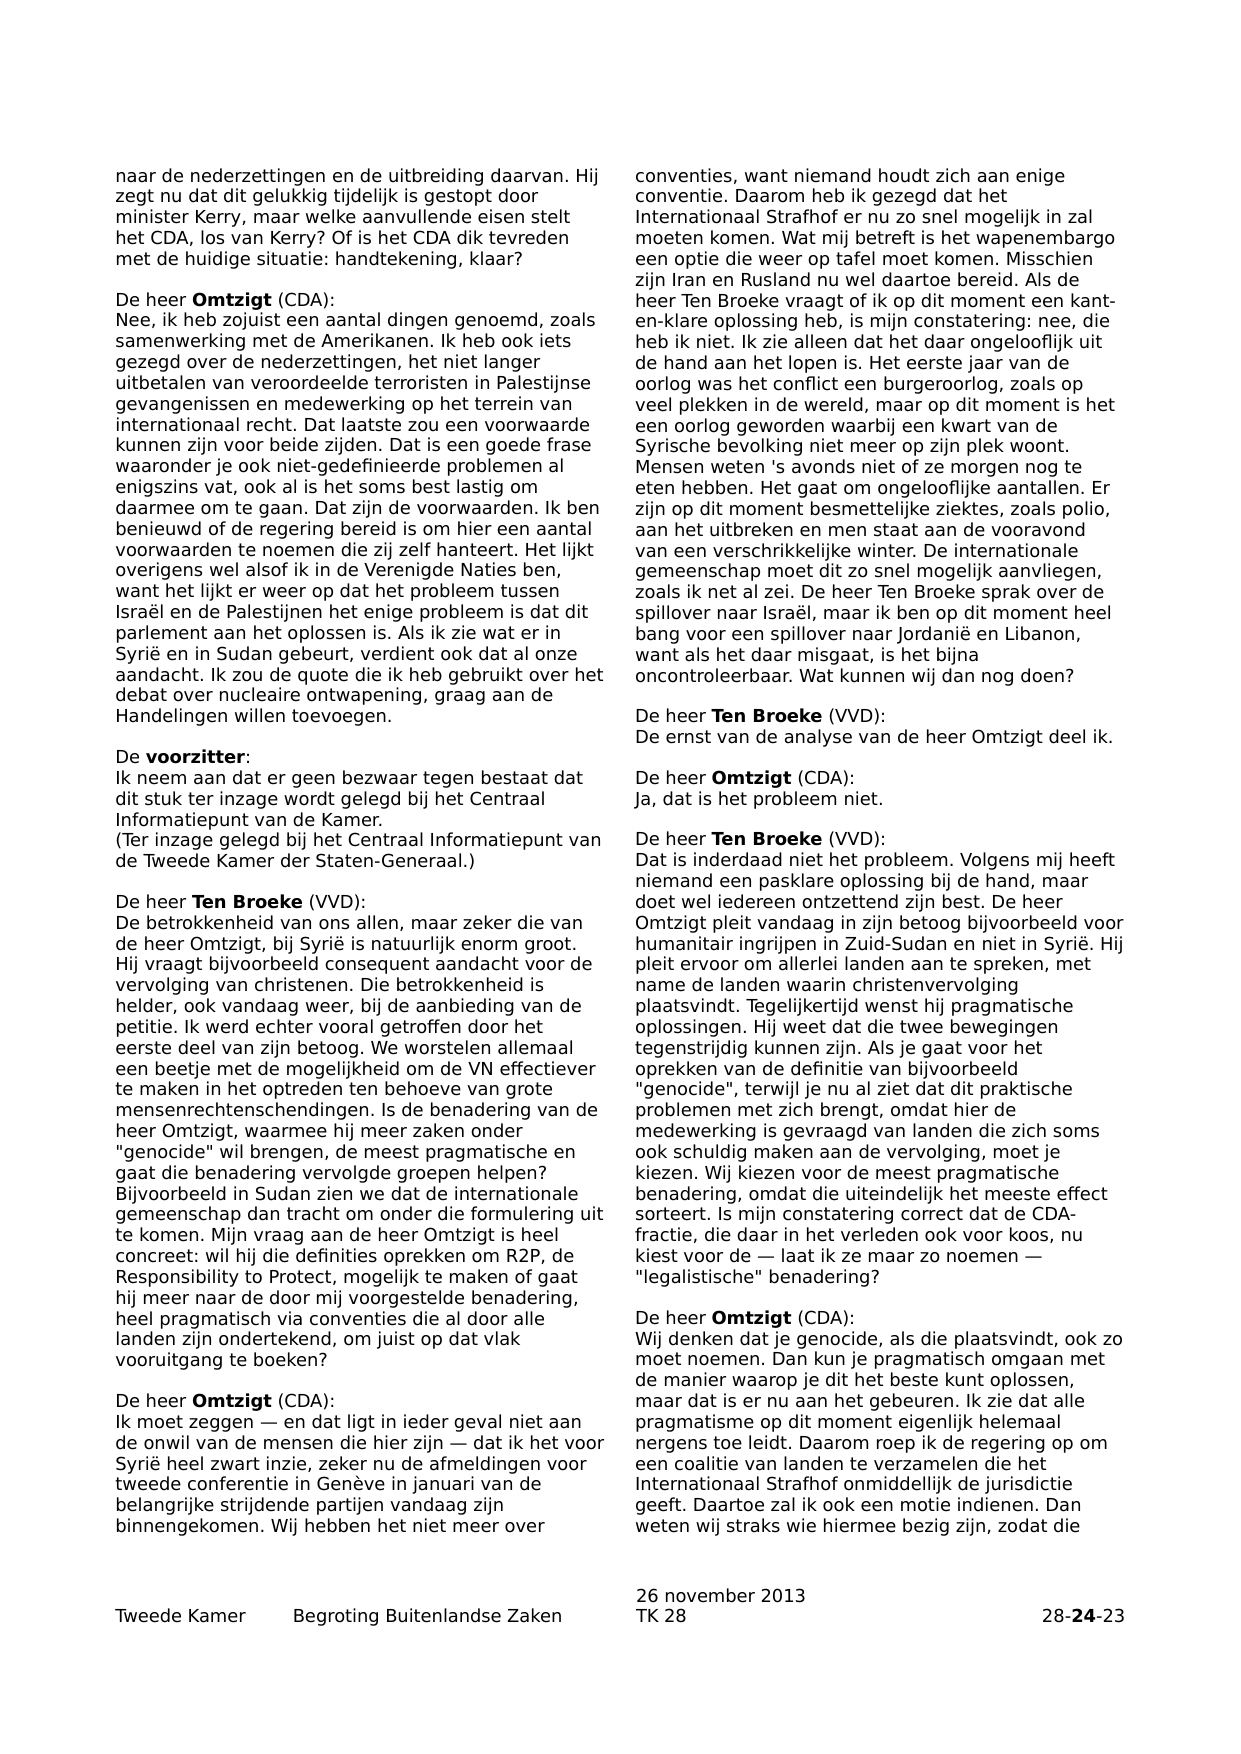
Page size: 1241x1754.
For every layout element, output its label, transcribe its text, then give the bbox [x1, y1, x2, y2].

text Ik neem aan dat er geen bezwaar tegen bestaat dat dit stuk ter inzage wordt gelegd bij het Centraal Informatiepunt van de Kamer. [115, 768, 605, 830]
text De heer Omtzigt (CDA): [635, 1307, 1125, 1328]
text De heer Ten Broeke (VVD): [115, 892, 605, 912]
text De betrokkenheid van ons allen, maar zeker die van de heer Omtzigt, bij Syrië is natuurlijk enorm groot. Hij vraagt bijvoorbeeld consequent aandacht voor de vervolging van christenen. Die betrokkenheid is helder, ook vandaag weer, bij de aanbieding van de petitie. Ik werd echter vooral getroffen door het eerste deel van zijn betoog. We worstelen allemaal een beetje met de mogelijkheid om de VN effectiever te maken in het optreden ten behoeve van grote mensenrechtenschendingen. Is de benadering van de heer Omtzigt, waarmee hij meer zaken onder "genocide" wil brengen, de meest pragmatische en gaat die benadering vervolgde groepen helpen? Bijvoorbeeld in Sudan zien we dat de internationale gemeenschap dan tracht om onder die formulering uit te komen. Mijn vraag aan de heer Omtzigt is heel concreet: wil hij die definities oprekken om R2P, de Responsibility to Protect, mogelijk te maken of gaat hij meer naar de door mij voorgestelde benadering, heel pragmatisch via conventies die al door alle landen zijn ondertekend, om juist op dat vlak vooruitgang te boeken? [115, 912, 605, 1371]
text conventies, want niemand houdt zich aan enige conventie. Daarom heb ik gezegd dat het Internationaal Strafhof er nu zo snel mogelijk in zal moeten komen. Wat mij betreft is het wapenembargo een optie die weer op tafel moet komen. Misschien zijn Iran en Rusland nu wel daartoe bereid. Als de heer Ten Broeke vraagt of ik op dit moment een kant-en-klare oplossing heb, is mijn constatering: nee, die heb ik niet. Ik zie alleen dat het daar ongelooflijk uit de hand aan het lopen is. Het eerste jaar van de oorlog was het conflict een burgeroorlog, zoals op veel plekken in de wereld, maar op dit moment is het een oorlog geworden waarbij een kwart van de Syrische bevolking niet meer op zijn plek woont. Mensen weten 's avonds niet of ze morgen nog te eten hebben. Het gaat om ongelooflijke aantallen. Er zijn op dit moment besmettelijke ziektes, zoals polio, aan het uitbreken en men staat aan de vooravond van een verschrikkelijke winter. De internationale gemeenschap moet dit zo snel mogelijk aanvliegen, zoals ik net al zei. De heer Ten Broeke sprak over de spillover naar Israël, maar ik ben op dit moment heel bang voor een spillover naar Jordanië en Libanon, want als het daar misgaat, is het bijna oncontroleerbaar. Wat kunnen wij dan nog doen? [635, 165, 1125, 686]
text naar de nederzettingen en de uitbreiding daarvan. Hij zegt nu dat dit gelukkig tijdelijk is gestopt door minister Kerry, maar welke aanvullende eisen stelt het CDA, los van Kerry? Of is het CDA dik tevreden met de huidige situatie: handtekening, klaar? [115, 165, 605, 269]
text Ja, dat is het probleem niet. [635, 788, 1125, 809]
text Wij denken dat je genocide, als die plaatsvindt, ook zo moet noemen. Dan kun je pragmatisch omgaan met de manier waarop je dit het beste kunt oplossen, maar dat is er nu aan het gebeuren. Ik zie dat alle pragmatisme op dit moment eigenlijk helemaal nergens toe leidt. Daarom roep ik de regering op om een coalitie van landen te verzamelen die het Internationaal Strafhof onmiddellijk de jurisdictie geeft. Daartoe zal ik ook een motie indienen. Dan weten wij straks wie hiermee bezig zijn, zodat die [635, 1328, 1125, 1537]
text Dat is inderdaad niet het probleem. Volgens mij heeft niemand een pasklare oplossing bij de hand, maar doet wel iedereen ontzettend zijn best. De heer Omtzigt pleit vandaag in zijn betoog bijvoorbeeld voor humanitair ingrijpen in Zuid-Sudan en niet in Syrië. Hij pleit ervoor om allerlei landen aan te spreken, met name de landen waarin christenvervolging plaatsvindt. Tegelijkertijd wenst hij pragmatische oplossingen. Hij weet dat die twee bewegingen tegenstrijdig kunnen zijn. Als je gaat voor het oprekken van de definitie van bijvoorbeeld "genocide", terwijl je nu al ziet dat dit praktische problemen met zich brengt, omdat hier de medewerking is gevraagd van landen die zich soms ook schuldig maken aan de vervolging, moet je kiezen. Wij kiezen voor de meest pragmatische benadering, omdat die uiteindelijk het meeste effect sorteert. Is mijn constatering correct dat de CDA-fractie, die daar in het verleden ook voor koos, nu kiest voor de — laat ik ze maar zo noemen — "legalistische" benadering? [635, 850, 1125, 1287]
text De voorzitter: [115, 747, 605, 768]
text Ik moet zeggen — en dat ligt in ieder geval niet aan de onwil van de mensen die hier zijn — dat ik het voor Syrië heel zwart inzie, zeker nu de afmeldingen voor tweede conferentie in Genève in januari van de belangrijke strijdende partijen vandaag zijn binnengekomen. Wij hebben het niet meer over [115, 1412, 605, 1537]
text De heer Omtzigt (CDA): [115, 1391, 605, 1412]
text De heer Omtzigt (CDA): [115, 289, 605, 310]
text De heer Ten Broeke (VVD): [635, 829, 1125, 850]
text (Ter inzage gelegd bij het Centraal Informatiepunt van de Tweede Kamer der Staten-Generaal.) [115, 830, 605, 872]
text De heer Omtzigt (CDA): [635, 768, 1125, 788]
text Nee, ik heb zojuist een aantal dingen genoemd, zoals samenwerking met de Amerikanen. Ik heb ook iets gezegd over de nederzettingen, het niet langer uitbetalen van veroordeelde terroristen in Palestijnse gevangenissen en medewerking op het terrein van internationaal recht. Dat laatste zou een voorwaarde kunnen zijn voor beide zijden. Dat is een goede frase waaronder je ook niet-gedefinieerde problemen al enigszins vat, ook al is het soms best lastig om daarmee om te gaan. Dat zijn de voorwaarden. Ik ben benieuwd of de regering bereid is om hier een aantal voorwaarden te noemen die zij zelf hanteert. Het lijkt overigens wel alsof ik in de Verenigde Naties ben, want het lijkt er weer op dat het probleem tussen Israël en de Palestijnen het enige probleem is dat dit parlement aan het oplossen is. Als ik zie wat er in Syrië en in Sudan gebeurt, verdient ook dat al onze aandacht. Ik zou de quote die ik heb gebruikt over het debat over nucleaire ontwapening, graag aan de Handelingen willen toevoegen. [115, 310, 605, 727]
text De heer Ten Broeke (VVD): [635, 706, 1125, 727]
text De ernst van de analyse van de heer Omtzigt deel ik. [635, 727, 1125, 748]
